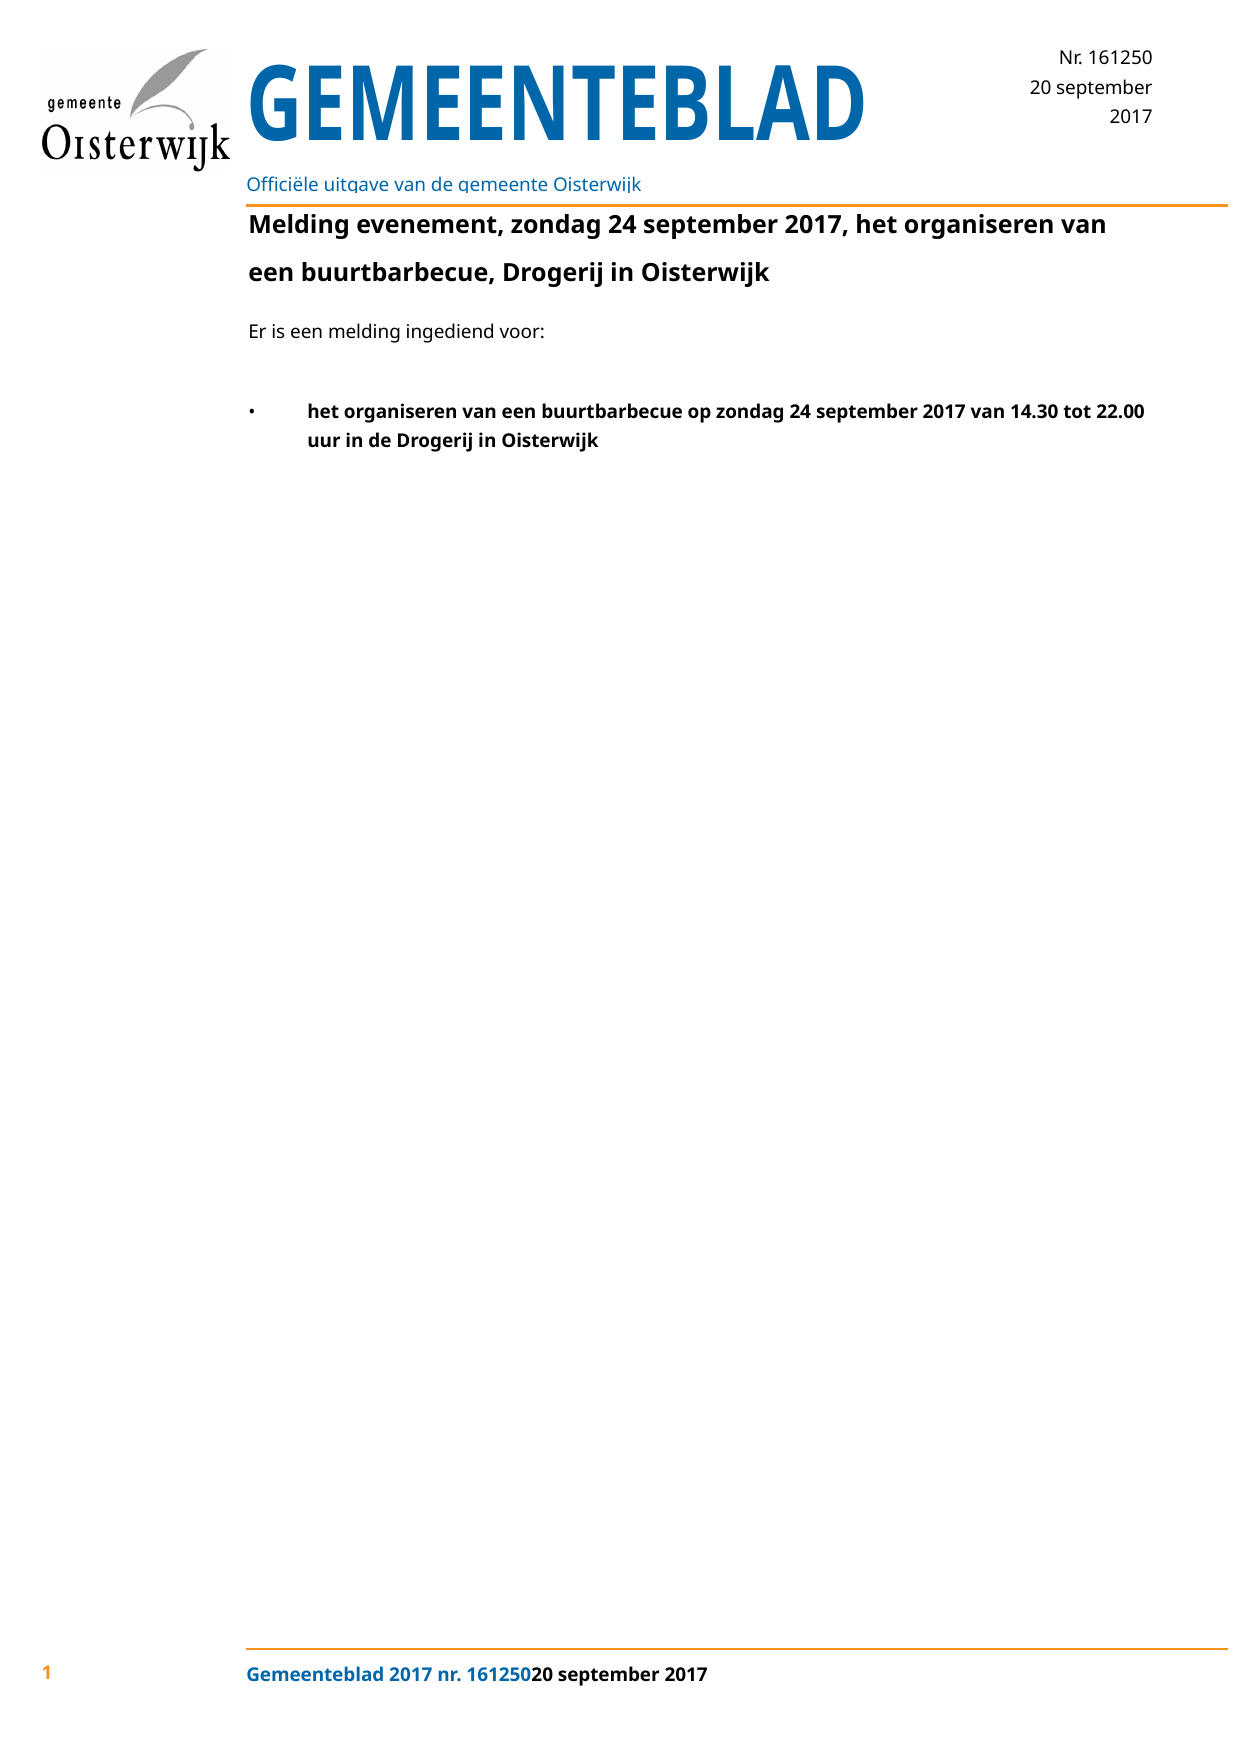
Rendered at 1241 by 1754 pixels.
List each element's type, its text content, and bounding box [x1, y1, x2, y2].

picture [41, 47, 231, 172]
list het organiseren van een buurtbarbecue op zondag 24 september 2017 van 14.30 tot 22.00 uur in de Drogerij in Oisterwijk [248, 398, 1152, 453]
text Er is een melding ingediend voor: [248, 318, 1152, 344]
text Melding evenement, zondag 24 september 2017, het organiseren van een buurtbarbecue, Drogerij in Oisterwijk [248, 207, 1152, 288]
